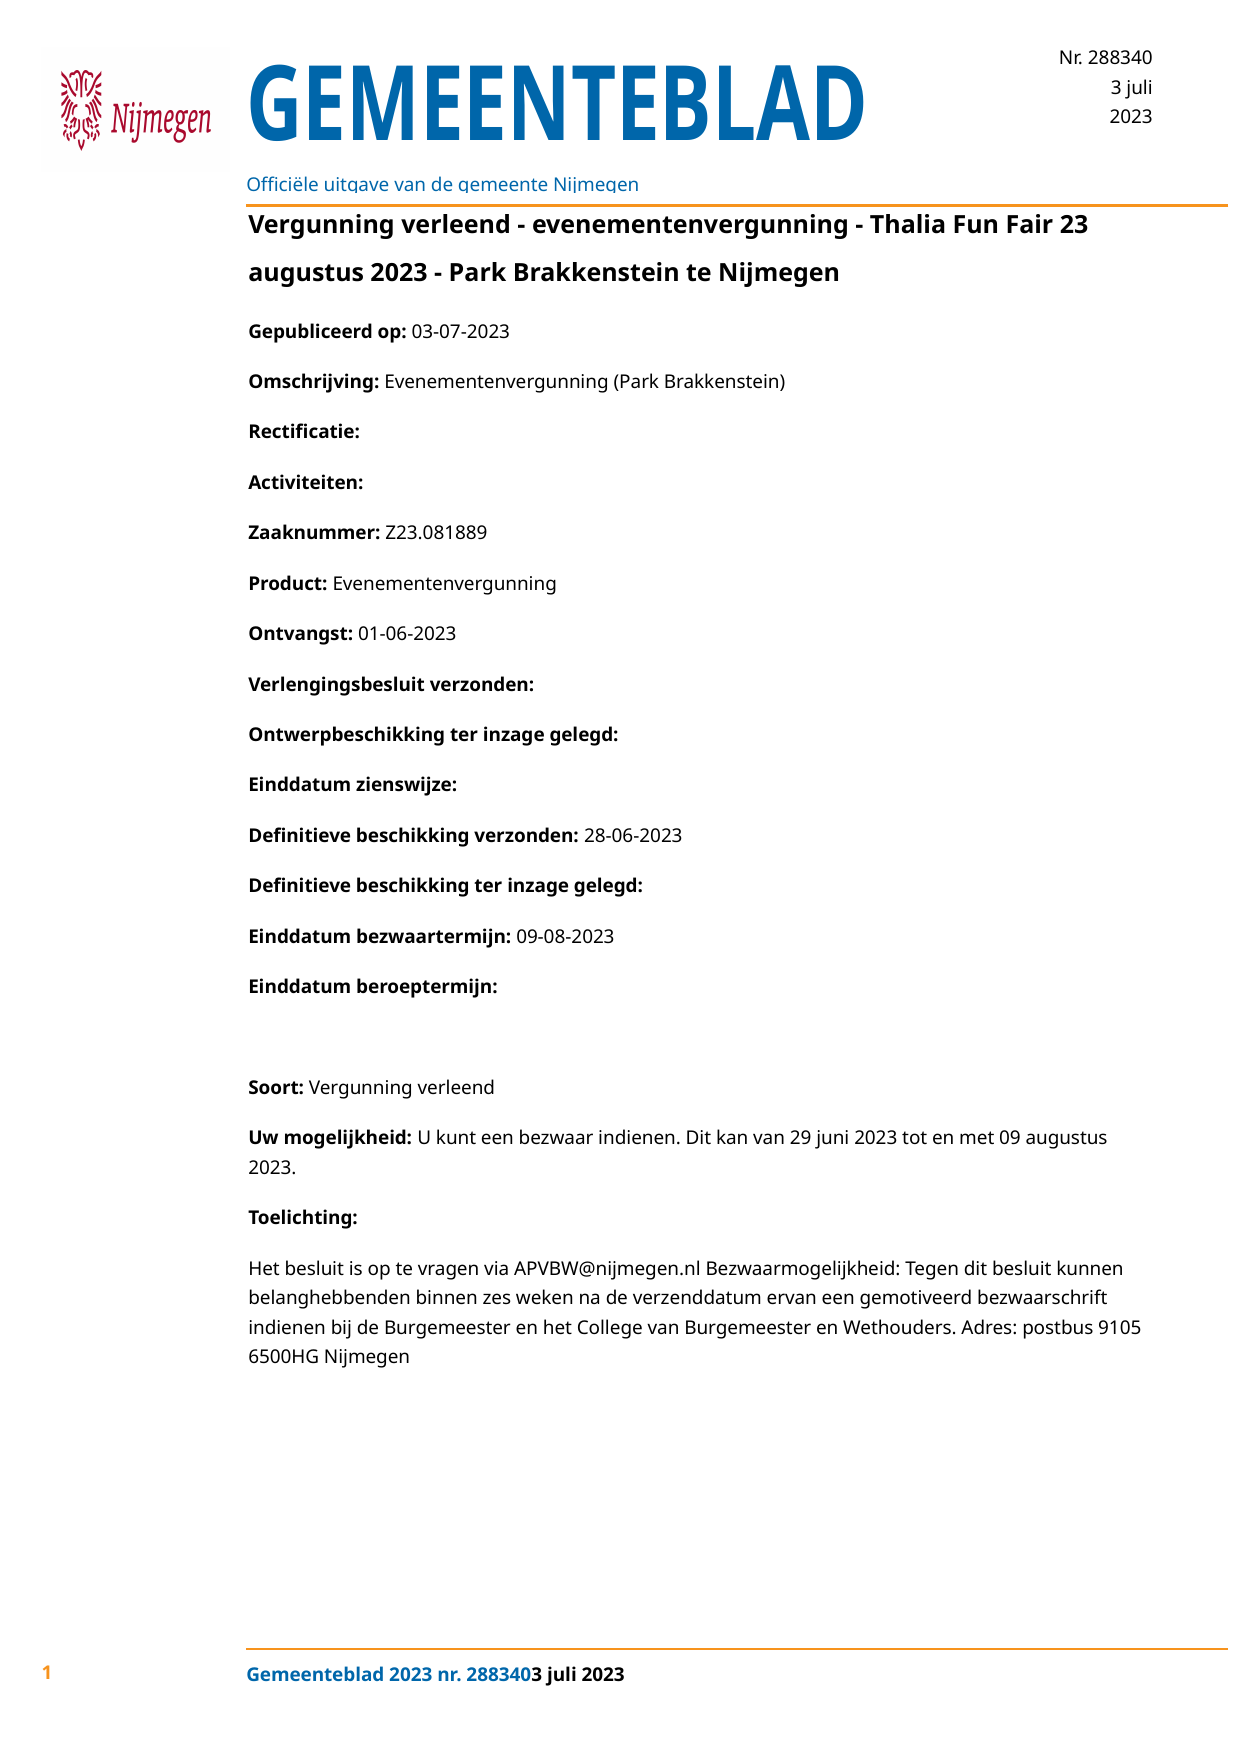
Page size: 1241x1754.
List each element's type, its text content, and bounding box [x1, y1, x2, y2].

text Gepubliceerd op: 03-07-2023 [248, 318, 1152, 344]
text Toelichting: [248, 1204, 1152, 1230]
text Activiteiten: [248, 469, 1152, 495]
text Vergunning verleend - evenementenvergunning - Thalia Fun Fair 23 augustus 2023 - Park Brakkenstein te Nijmegen [248, 207, 1152, 288]
text Omschrijving: Evenementenvergunning (Park Brakkenstein) [248, 368, 1152, 394]
text Product: Evenementenvergunning [248, 570, 1152, 596]
text Ontwerpbeschikking ter inzage gelegd: [248, 721, 1152, 747]
text Einddatum zienswijze: [248, 772, 1152, 797]
text Zaaknummer: Z23.081889 [248, 519, 1152, 545]
text Definitieve beschikking verzonden: 28-06-2023 [248, 822, 1152, 848]
text Ontvangst: 01-06-2023 [248, 620, 1152, 646]
text Definitieve beschikking ter inzage gelegd: [248, 872, 1152, 898]
text Einddatum bezwaartermijn: 09-08-2023 [248, 923, 1152, 949]
text Soort: Vergunning verleend [248, 1074, 1152, 1100]
text Rectificatie: [248, 419, 1152, 444]
picture [41, 47, 231, 172]
text Einddatum beroeptermijn: [248, 973, 1152, 999]
text Uw mogelijkheid: U kunt een bezwaar indienen. Dit kan van 29 juni 2023 tot en met 09 augustus 2023. [248, 1124, 1152, 1180]
text Het besluit is op te vragen via APVBW@nijmegen.nl Bezwaarmogelijkheid: Tegen dit besluit kunnen belanghebbenden binnen zes weken na de verzenddatum ervan een gemotiveerd bezwaarschrift indienen bij de Burgemeester en het College van Burgemeester en Wethouders. Adres: postbus 9105 6500HG Nijmegen [248, 1255, 1152, 1369]
text Verlengingsbesluit verzonden: [248, 671, 1152, 697]
